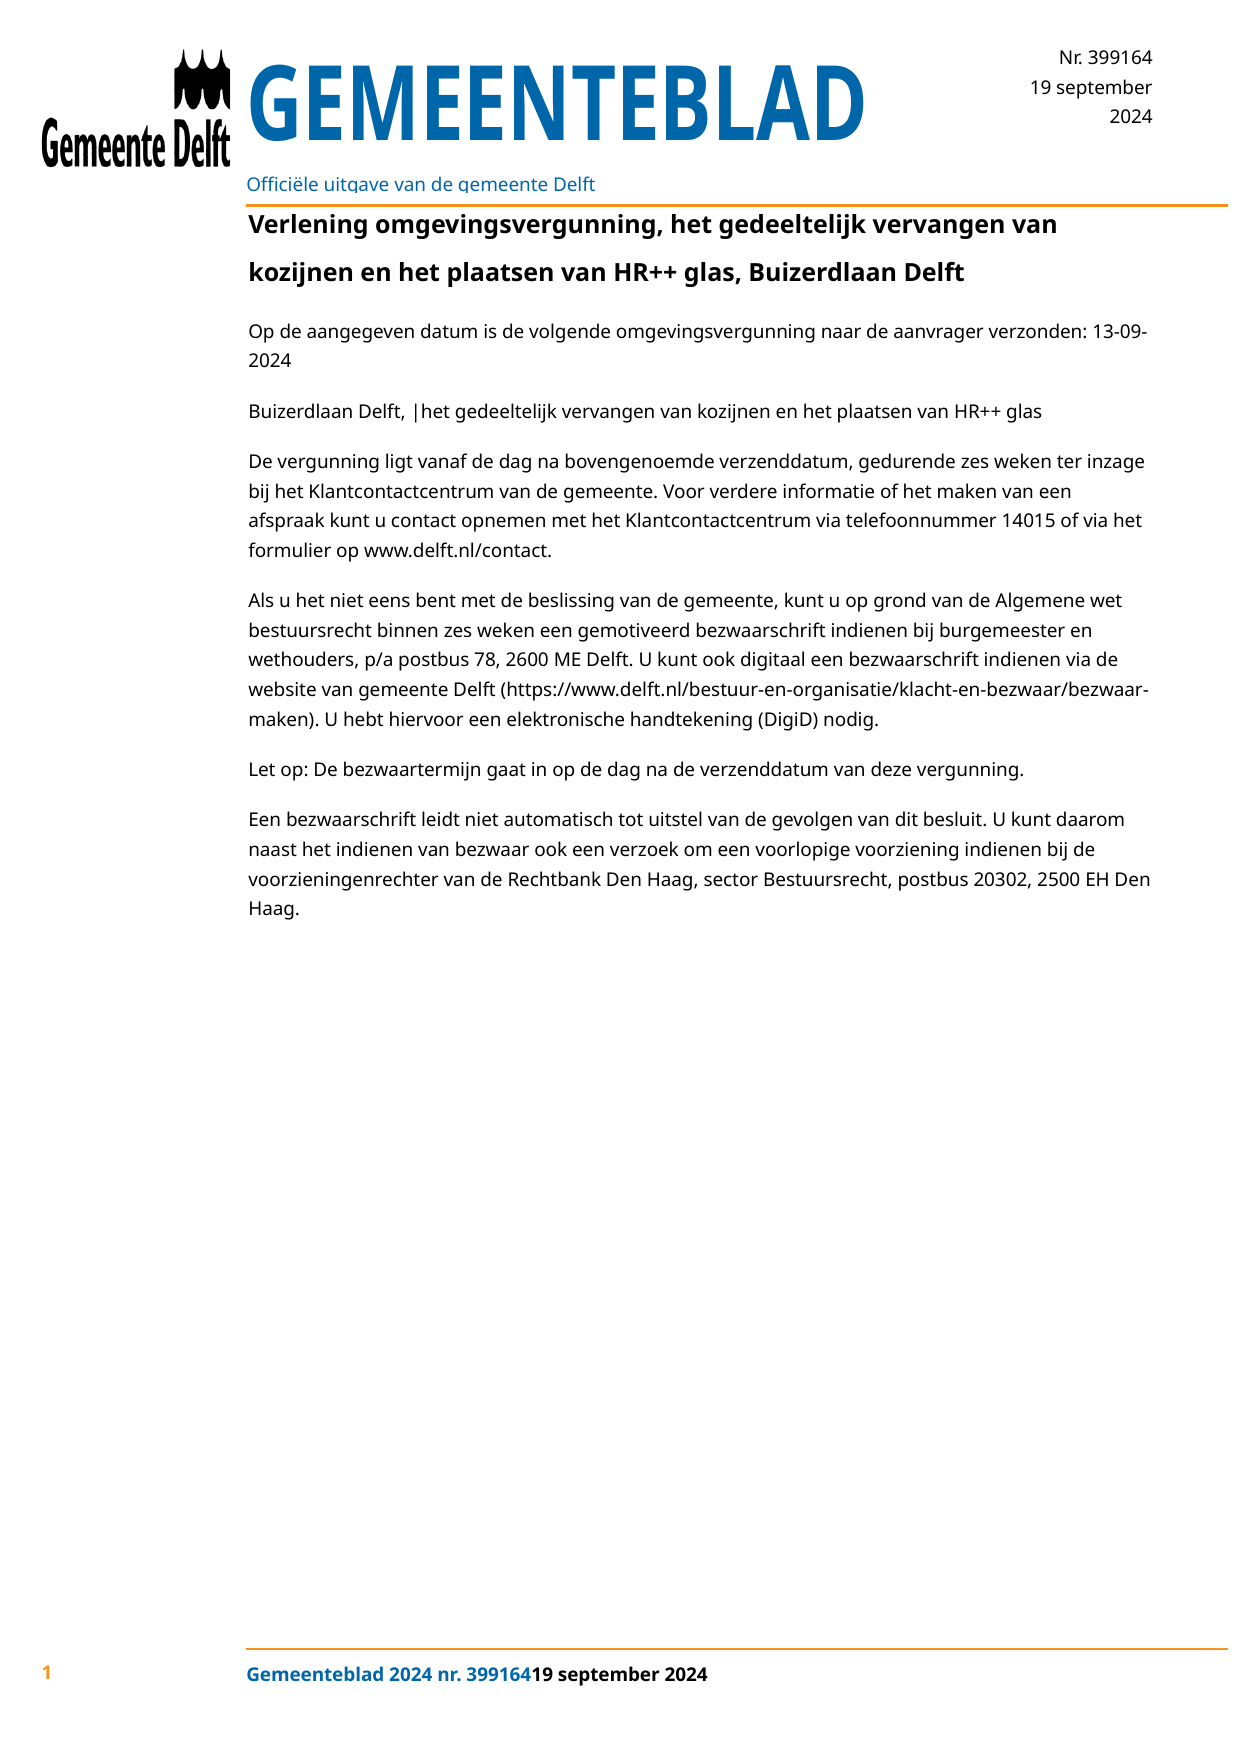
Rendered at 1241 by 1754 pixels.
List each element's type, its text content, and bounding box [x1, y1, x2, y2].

picture [41, 47, 231, 172]
text Op de aangegeven datum is de volgende omgevingsvergunning naar de aanvrager verzonden: 13-09-2024 [248, 318, 1152, 373]
text Verlening omgevingsvergunning, het gedeeltelijk vervangen van kozijnen en het plaatsen van HR++ glas, Buizerdlaan Delft [248, 207, 1152, 288]
text Let op: De bezwaartermijn gaat in op de dag na de verzenddatum van deze vergunning. [248, 756, 1152, 782]
text De vergunning ligt vanaf de dag na bovengenoemde verzenddatum, gedurende zes weken ter inzage bij het Klantcontactcentrum van de gemeente. Voor verdere informatie of het maken van een afspraak kunt u contact opnemen met het Klantcontactcentrum via telefoonnummer 14015 of via het formulier op www.delft.nl/contact. [248, 448, 1152, 563]
text Buizerdlaan Delft, |het gedeeltelijk vervangen van kozijnen en het plaatsen van HR++ glas [248, 398, 1152, 424]
text Een bezwaarschrift leidt niet automatisch tot uitstel van de gevolgen van dit besluit. U kunt daarom naast het indienen van bezwaar ook een verzoek om een voorlopige voorziening indienen bij de voorzieningenrechter van de Rechtbank Den Haag, sector Bestuursrecht, postbus 20302, 2500 EH Den Haag. [248, 807, 1152, 921]
text Als u het niet eens bent met de beslissing van de gemeente, kunt u op grond van de Algemene wet bestuursrecht binnen zes weken een gemotiveerd bezwaarschrift indienen bij burgemeester en wethouders, p/a postbus 78, 2600 ME Delft. U kunt ook digitaal een bezwaarschrift indienen via de website van gemeente Delft (https://www.delft.nl/bestuur-en-organisatie/klacht-en-bezwaar/bezwaar-maken). U hebt hiervoor een elektronische handtekening (DigiD) nodig. [248, 587, 1152, 732]
